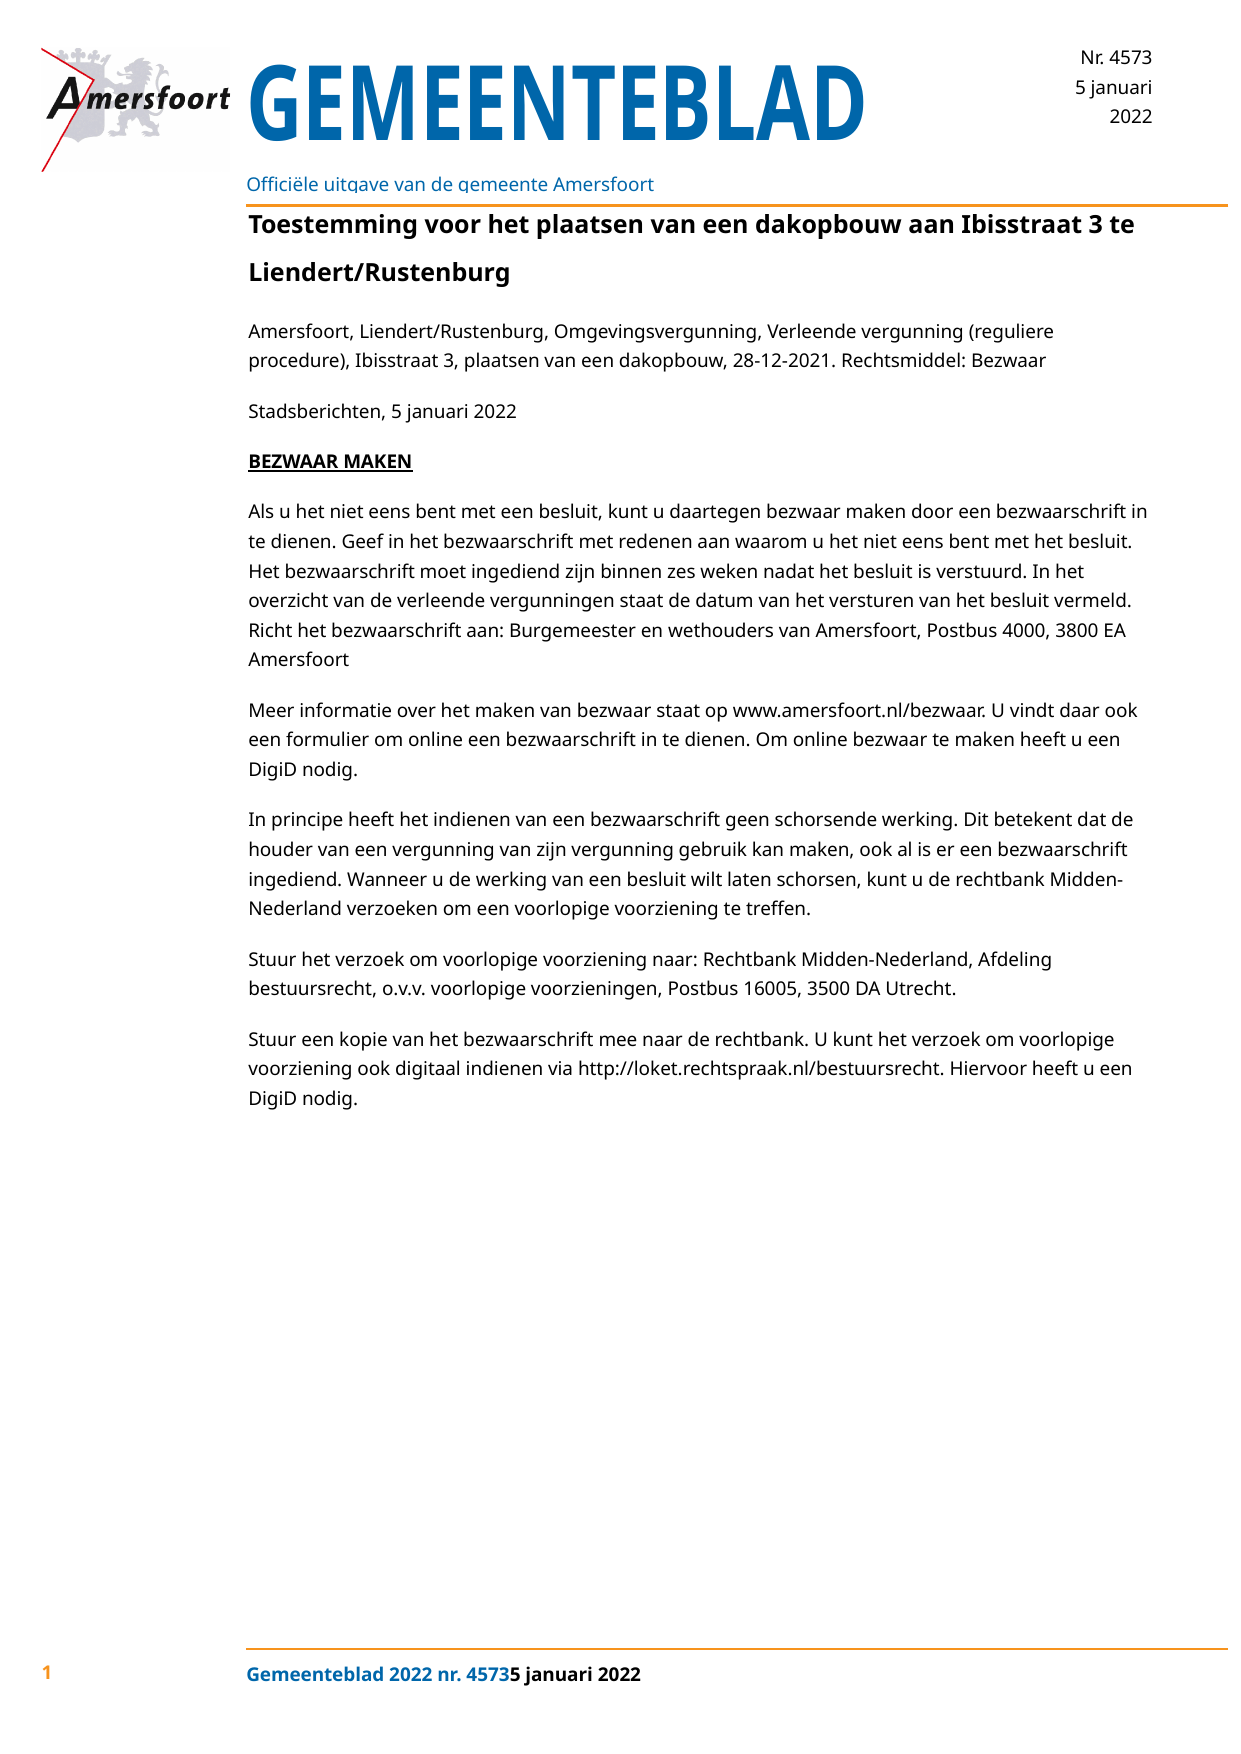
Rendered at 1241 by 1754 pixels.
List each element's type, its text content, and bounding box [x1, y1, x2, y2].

text In principe heeft het indienen van een bezwaarschrift geen schorsende werking. Dit betekent dat de houder van een vergunning van zijn vergunning gebruik kan maken, ook al is er een bezwaarschrift ingediend. Wanneer u de werking van een besluit wilt laten schorsen, kunt u de rechtbank Midden-Nederland verzoeken om een voorlopige voorziening te treffen. [248, 807, 1152, 921]
text Stuur een kopie van het bezwaarschrift mee naar de rechtbank. U kunt het verzoek om voorlopige voorziening ook digitaal indienen via http://loket.rechtspraak.nl/bestuursrecht. Hiervoor heeft u een DigiD nodig. [248, 1026, 1152, 1111]
picture [41, 47, 231, 172]
text Als u het niet eens bent met een besluit, kunt u daartegen bezwaar maken door een bezwaarschrift in te dienen. Geef in het bezwaarschrift met redenen aan waarom u het niet eens bent met het besluit. Het bezwaarschrift moet ingediend zijn binnen zes weken nadat het besluit is verstuurd. In het overzicht van de verleende vergunningen staat de datum van het versturen van het besluit vermeld. Richt het bezwaarschrift aan: Burgemeester en wethouders van Amersfoort, Postbus 4000, 3800 EA Amersfoort [248, 499, 1152, 672]
text Amersfoort, Liendert/Rustenburg, Omgevingsvergunning, Verleende vergunning (reguliere procedure), Ibisstraat 3, plaatsen van een dakopbouw, 28-12-2021. Rechtsmiddel: Bezwaar [248, 318, 1152, 373]
text BEZWAAR MAKEN [248, 448, 1152, 474]
text Stuur het verzoek om voorlopige voorziening naar: Rechtbank Midden-Nederland, Afdeling bestuursrecht, o.v.v. voorlopige voorzieningen, Postbus 16005, 3500 DA Utrecht. [248, 946, 1152, 1001]
text Meer informatie over het maken van bezwaar staat op www.amersfoort.nl/bezwaar. U vindt daar ook een formulier om online een bezwaarschrift in te dienen. Om online bezwaar te maken heeft u een DigiD nodig. [248, 697, 1152, 782]
text Toestemming voor het plaatsen van een dakopbouw aan Ibisstraat 3 te Liendert/Rustenburg [248, 207, 1152, 288]
text Stadsberichten, 5 januari 2022 [248, 398, 1152, 424]
